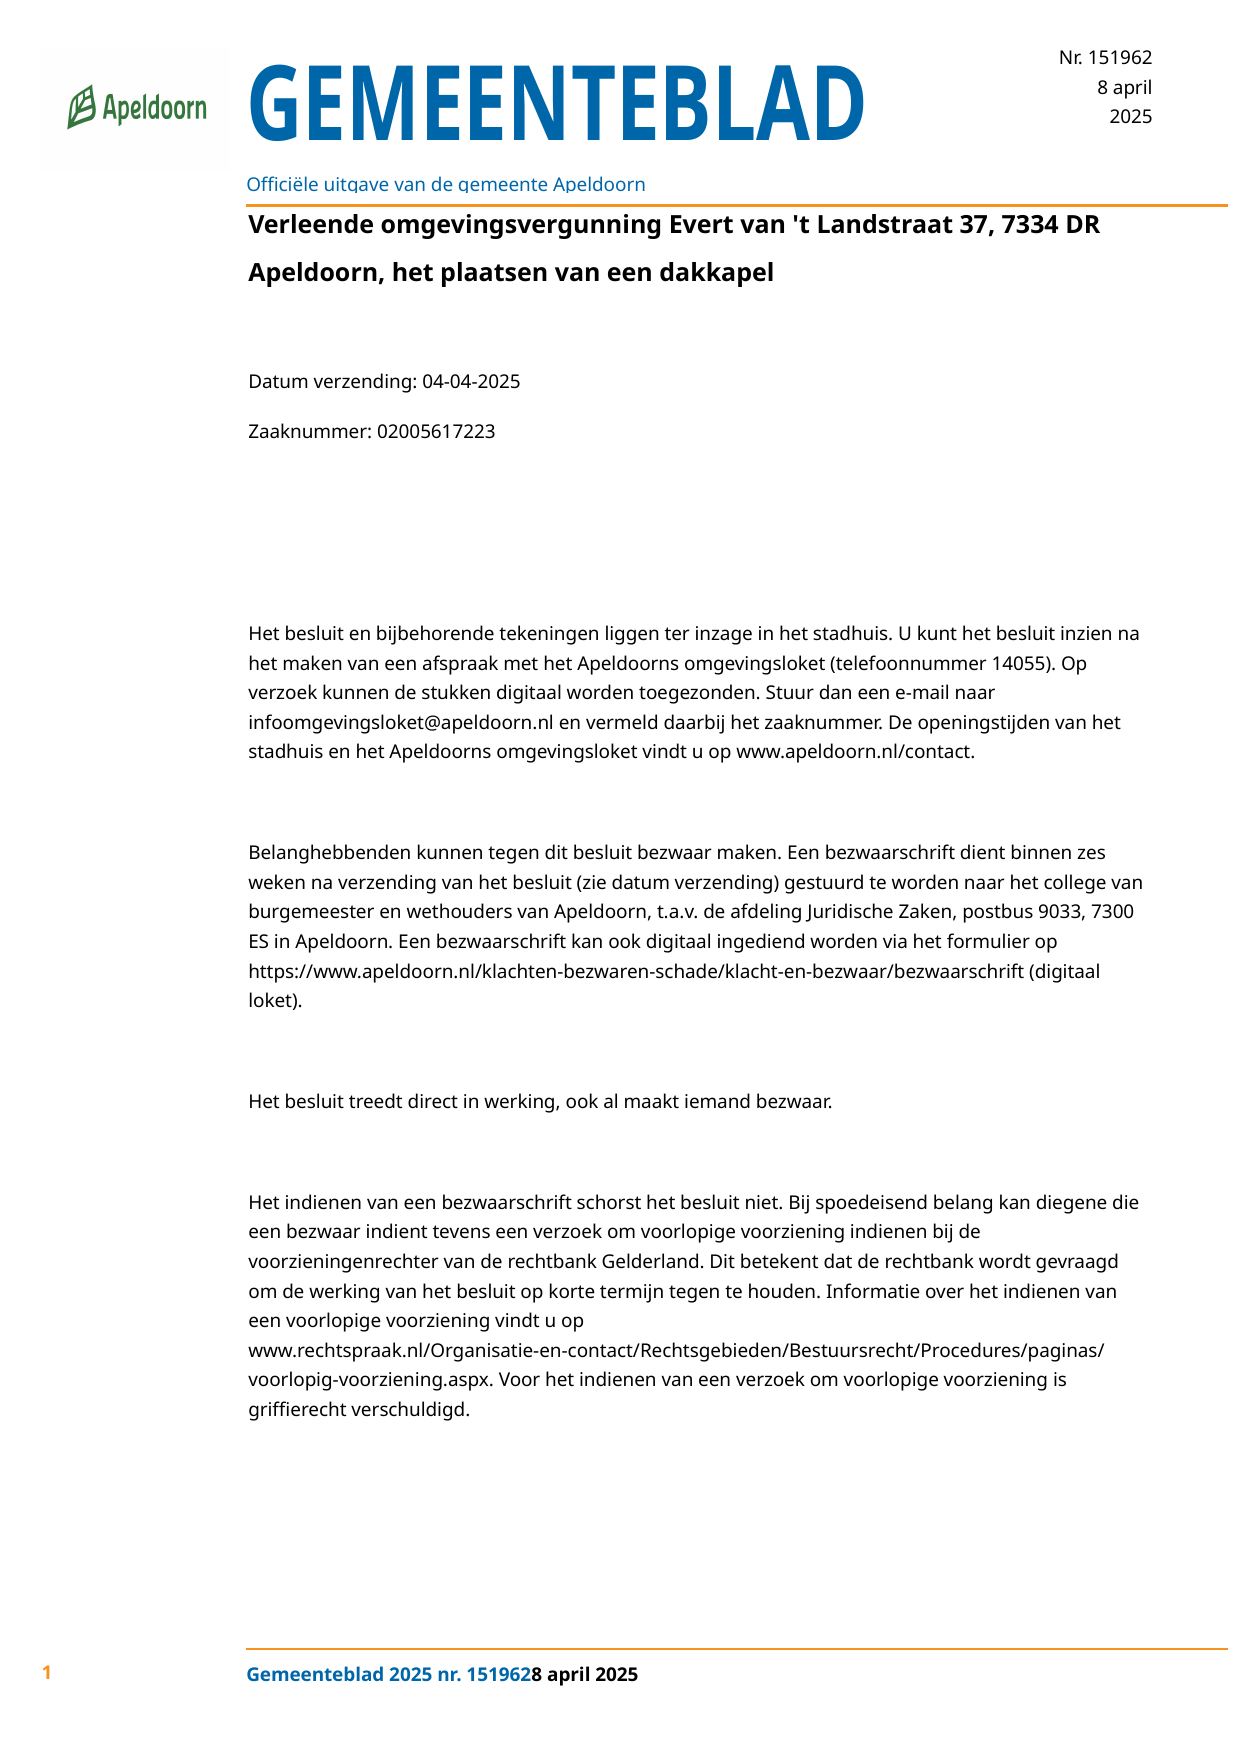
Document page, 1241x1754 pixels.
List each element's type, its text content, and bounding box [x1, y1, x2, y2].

text Belanghebbenden kunnen tegen dit besluit bezwaar maken. Een bezwaarschrift dient binnen zes weken na verzending van het besluit (zie datum verzending) gestuurd te worden naar het college van burgemeester en wethouders van Apeldoorn, t.a.v. de afdeling Juridische Zaken, postbus 9033, 7300 ES in Apeldoorn. Een bezwaarschrift kan ook digitaal ingediend worden via het formulier op https://www.apeldoorn.nl/klachten-bezwaren-schade/klacht-en-bezwaar/bezwaarschrift (digitaal loket). [248, 839, 1152, 1013]
text Het besluit treedt direct in werking, ook al maakt iemand bezwaar. [248, 1088, 1152, 1114]
picture [41, 47, 231, 172]
text Het indienen van een bezwaarschrift schorst het besluit niet. Bij spoedeisend belang kan diegene die een bezwaar indient tevens een verzoek om voorlopige voorziening indienen bij de voorzieningenrechter van de rechtbank Gelderland. Dit betekent dat de rechtbank wordt gevraagd om de werking van het besluit op korte termijn tegen te houden. Informatie over het indienen van een voorlopige voorziening vindt u op www.rechtspraak.nl/Organisatie-en-contact/Rechtsgebieden/Bestuursrecht/Procedures/paginas/voorlopig-voorziening.aspx. Voor het indienen van een verzoek om voorlopige voorziening is griffierecht verschuldigd. [248, 1189, 1152, 1422]
text Het besluit en bijbehorende tekeningen liggen ter inzage in het stadhuis. U kunt het besluit inzien na het maken van een afspraak met het Apeldoorns omgevingsloket (telefoonnummer 14055). Op verzoek kunnen de stukken digitaal worden toegezonden. Stuur dan een e-mail naar infoomgevingsloket@apeldoorn.nl en vermeld daarbij het zaaknummer. De openingstijden van het stadhuis en het Apeldoorns omgevingsloket vindt u op www.apeldoorn.nl/contact. [248, 620, 1152, 764]
text Datum verzending: 04-04-2025 [248, 368, 1152, 394]
text Verleende omgevingsvergunning Evert van 't Landstraat 37, 7334 DR Apeldoorn, het plaatsen van een dakkapel [248, 207, 1152, 288]
text Zaaknummer: 02005617223 [248, 419, 1152, 444]
